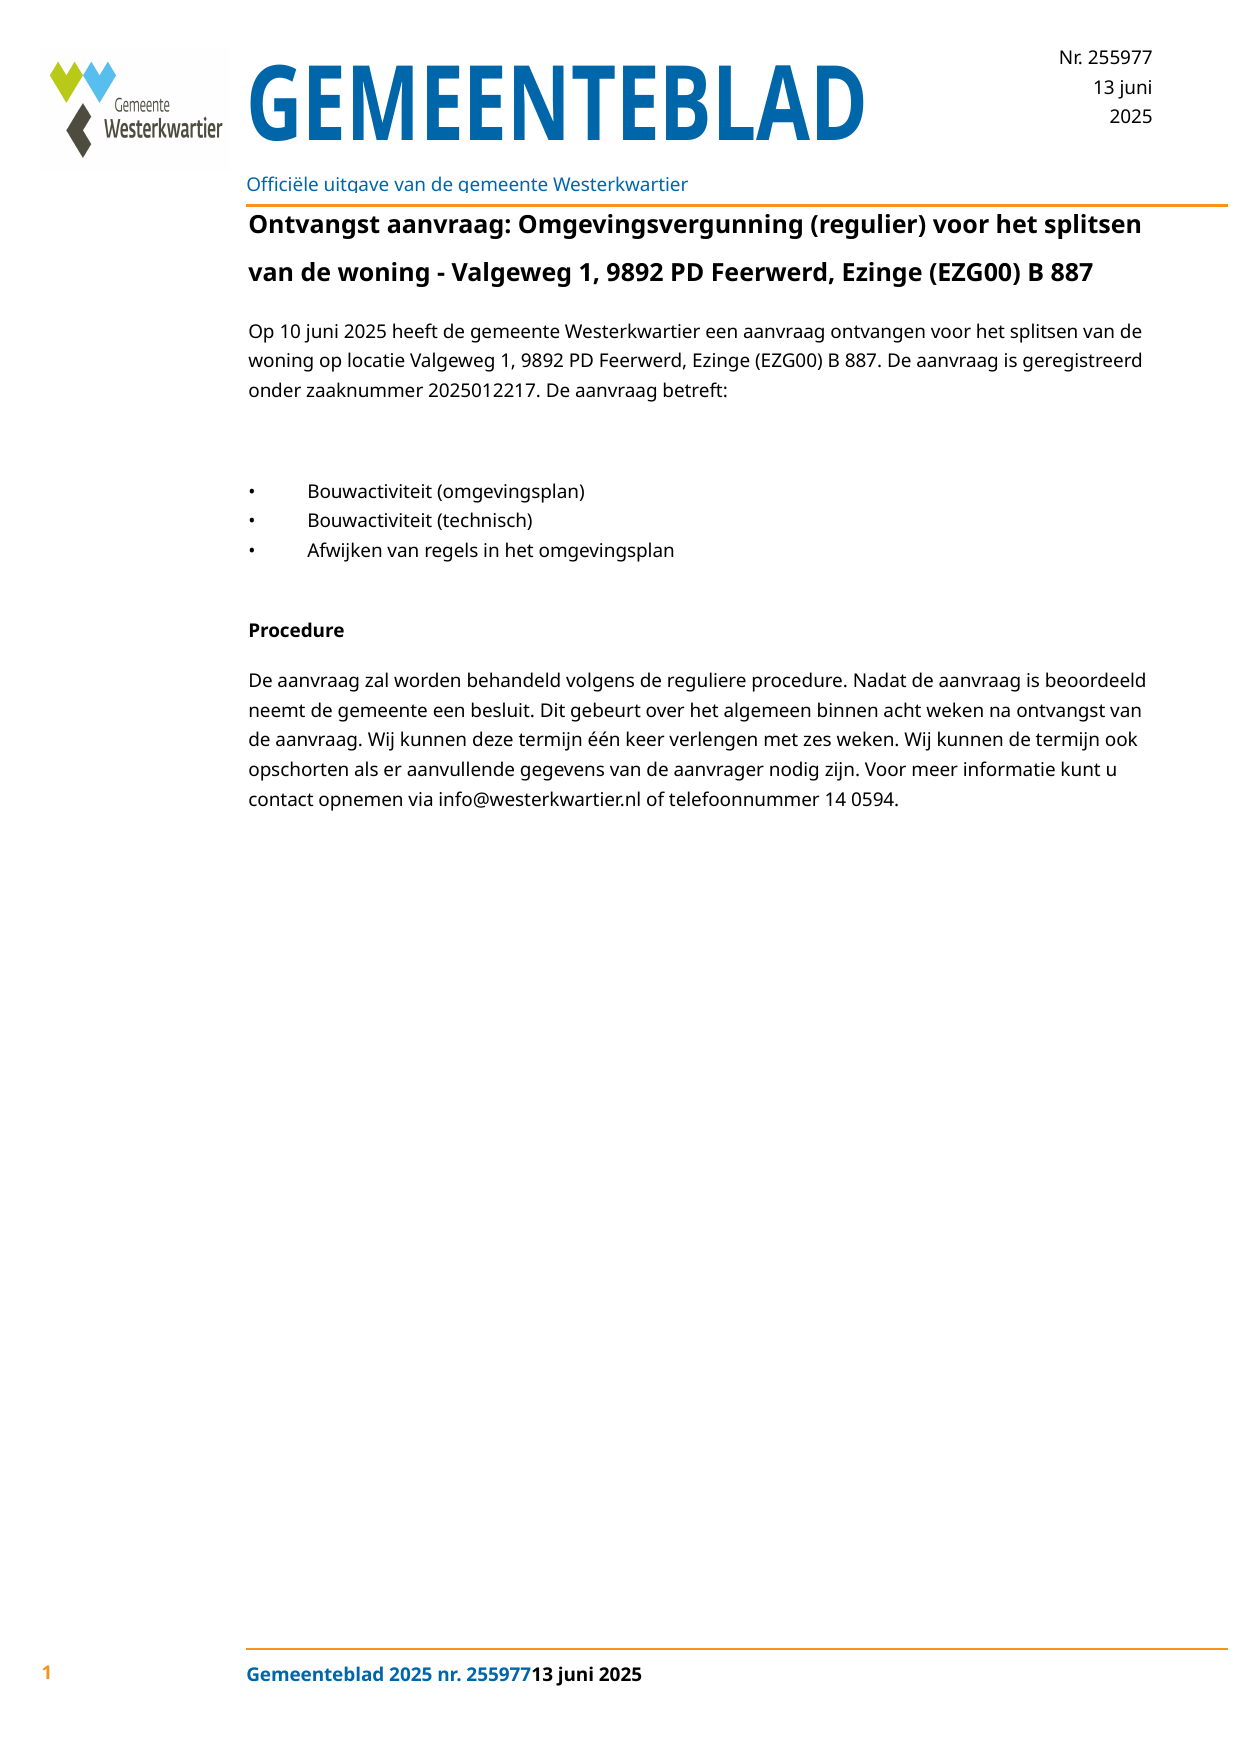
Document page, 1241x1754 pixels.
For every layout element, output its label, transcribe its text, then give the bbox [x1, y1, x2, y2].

text Op 10 juni 2025 heeft de gemeente Westerkwartier een aanvraag ontvangen voor het splitsen van de woning op locatie Valgeweg 1, 9892 PD Feerwerd, Ezinge (EZG00) B 887. De aanvraag is geregistreerd onder zaaknummer 2025012217. De aanvraag betreft: [248, 318, 1152, 403]
list Bouwactiviteit (technisch) [248, 507, 1152, 533]
text Ontvangst aanvraag: Omgevingsvergunning (regulier) voor het splitsen van de woning - Valgeweg 1, 9892 PD Feerwerd, Ezinge (EZG00) B 887 [248, 207, 1152, 288]
picture [41, 47, 231, 172]
text Procedure [248, 617, 1152, 643]
list Afwijken van regels in het omgevingsplan [248, 537, 1152, 563]
list Bouwactiviteit (omgevingsplan) [248, 478, 1152, 504]
text De aanvraag zal worden behandeld volgens de reguliere procedure. Nadat de aanvraag is beoordeeld neemt de gemeente een besluit. Dit gebeurt over het algemeen binnen acht weken na ontvangst van de aanvraag. Wij kunnen deze termijn één keer verlengen met zes weken. Wij kunnen de termijn ook opschorten als er aanvullende gegevens van de aanvrager nodig zijn. Voor meer informatie kunt u contact opnemen via info@westerkwartier.nl of telefoonnummer 14 0594. [248, 667, 1152, 812]
